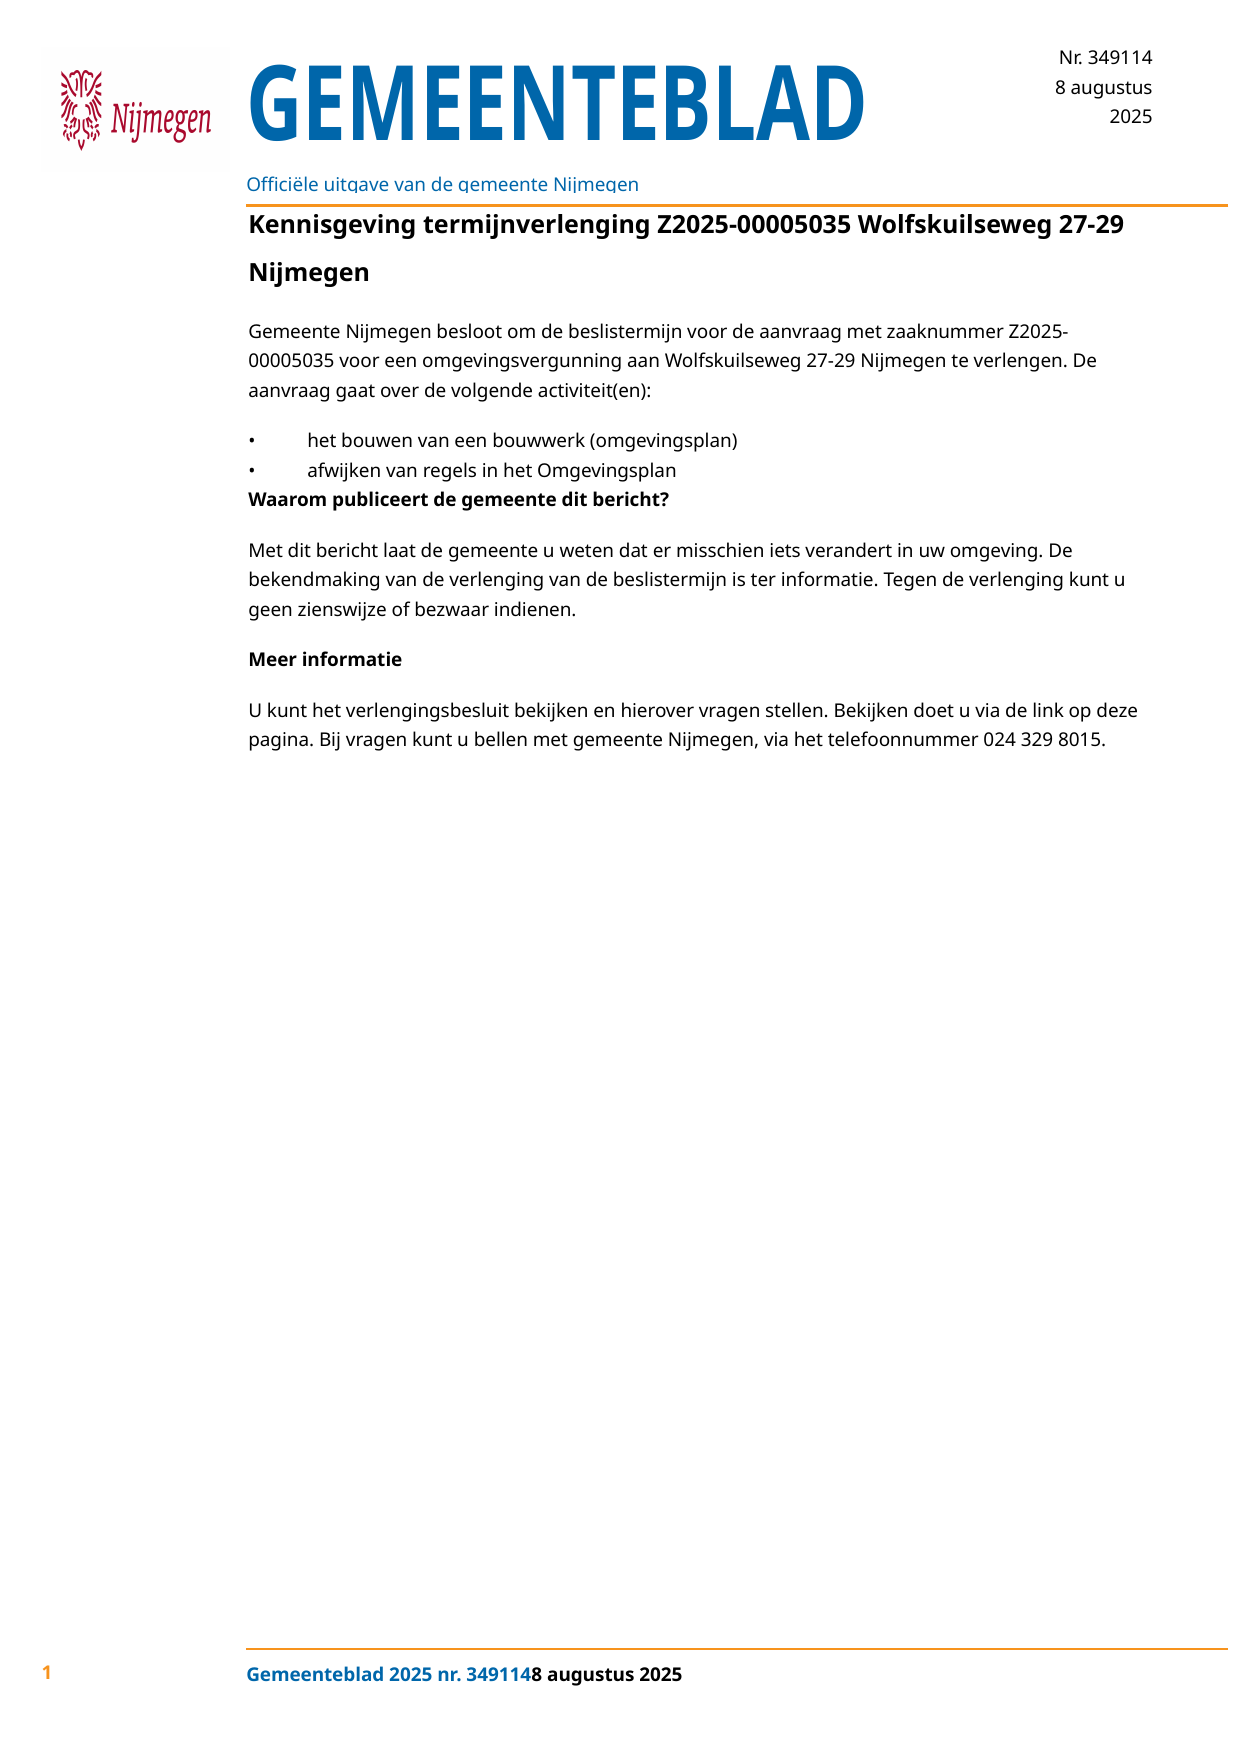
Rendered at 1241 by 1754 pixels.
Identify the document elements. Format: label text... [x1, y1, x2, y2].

text U kunt het verlengingsbesluit bekijken en hierover vragen stellen. Bekijken doet u via de link op deze pagina. Bij vragen kunt u bellen met gemeente Nijmegen, via het telefoonnummer 024 329 8015. [248, 697, 1152, 752]
text Kennisgeving termijnverlenging Z2025-00005035 Wolfskuilseweg 27-29 Nijmegen [248, 207, 1152, 288]
text Met dit bericht laat de gemeente u weten dat er misschien iets verandert in uw omgeving. De bekendmaking van de verlenging van de beslistermijn is ter informatie. Tegen de verlenging kunt u geen zienswijze of bezwaar indienen. [248, 537, 1152, 622]
text Gemeente Nijmegen besloot om de beslistermijn voor de aanvraag met zaaknummer Z2025-00005035 voor een omgevingsvergunning aan Wolfskuilseweg 27-29 Nijmegen te verlengen. De aanvraag gaat over de volgende activiteit(en): [248, 318, 1152, 403]
list afwijken van regels in het Omgevingsplan [248, 457, 1152, 483]
text Waarom publiceert de gemeente dit bericht? [248, 487, 1152, 512]
picture [41, 47, 231, 172]
text Meer informatie [248, 647, 1152, 672]
list het bouwen van een bouwwerk (omgevingsplan) [248, 427, 1152, 453]
